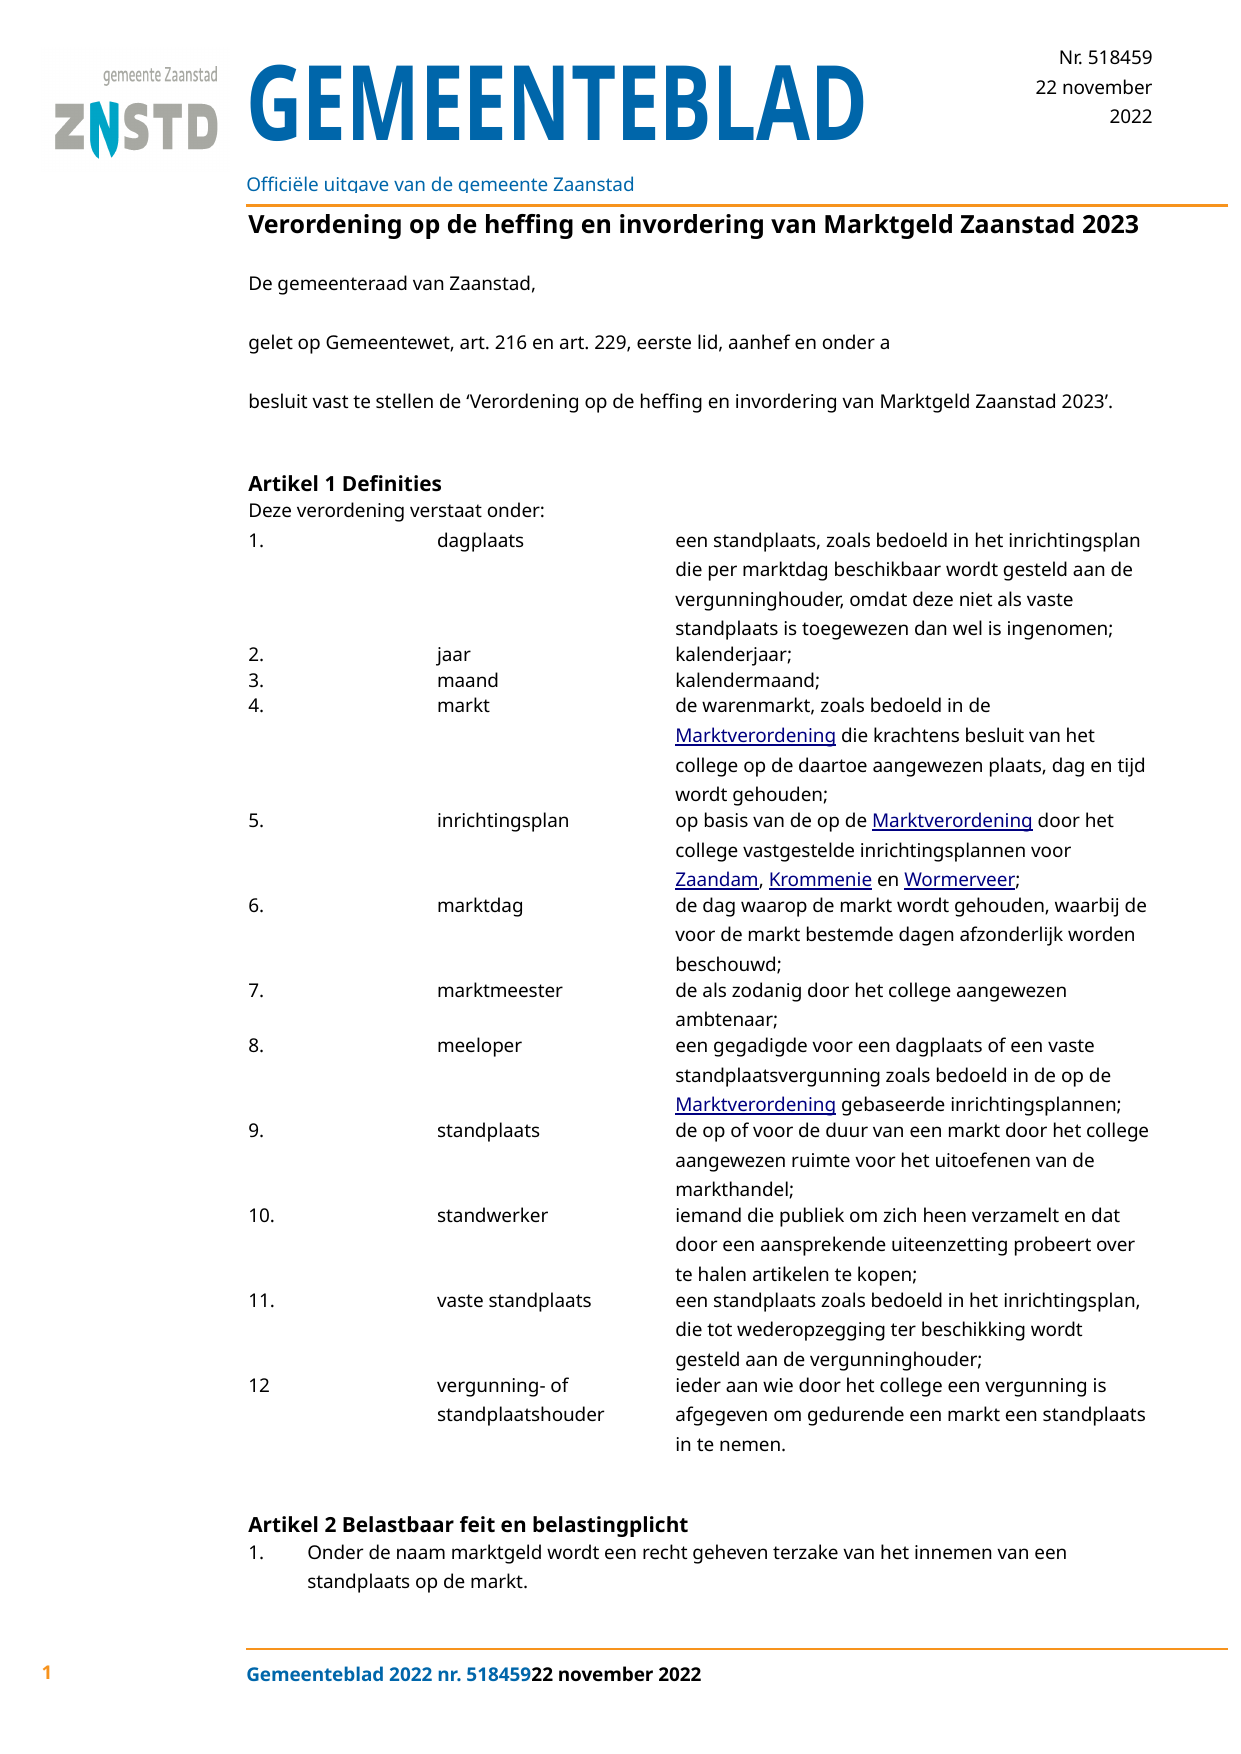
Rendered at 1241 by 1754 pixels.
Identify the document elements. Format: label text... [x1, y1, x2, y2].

text gelet op Gemeentewet, art. 216 en art. 229, eerste lid, aanhef en onder a [248, 329, 1152, 355]
table_cell de dag waarop de markt wordt gehouden, waarbij de voor de markt bestemde dagen afzonderlijk worden beschouwd; [675, 892, 1152, 977]
table_cell 12 [248, 1372, 437, 1457]
table_cell 9. [248, 1117, 437, 1202]
table_cell een standplaats zoals bedoeld in het inrichtingsplan, die tot wederopzegging ter beschikking wordt gesteld aan de vergunninghouder; [675, 1287, 1152, 1372]
text Verordening op de heffing en invordering van Marktgeld Zaanstad 2023 [248, 207, 1152, 241]
text Artikel 2 Belastbaar feit en belastingplicht [248, 1510, 1152, 1539]
table_cell inrichtingsplan [437, 807, 675, 892]
table_cell iemand die publiek om zich heen verzamelt en dat door een aansprekende uiteenzetting probeert over te halen artikelen te kopen; [675, 1202, 1152, 1287]
table_cell marktmeester [437, 977, 675, 1032]
table_cell ieder aan wie door het college een vergunning is afgegeven om gedurende een markt een standplaats in te nemen. [675, 1372, 1152, 1457]
text Artikel 1 Definities [248, 469, 1152, 497]
text De gemeenteraad van Zaanstad, [248, 270, 1152, 296]
table_cell jaar [437, 641, 675, 667]
table_cell markt [437, 693, 675, 807]
table_cell 5. [248, 807, 437, 892]
table_cell 10. [248, 1202, 437, 1287]
table_cell vergunning- of standplaatshouder [437, 1372, 675, 1457]
table_cell 11. [248, 1287, 437, 1372]
table_cell 7. [248, 977, 437, 1032]
table_cell maand [437, 667, 675, 693]
table_header dagplaats [437, 527, 675, 641]
table_header 1. [248, 527, 437, 641]
table_cell de als zodanig door het college aangewezen ambtenaar; [675, 977, 1152, 1032]
table_cell 4. [248, 693, 437, 807]
table_cell marktdag [437, 892, 675, 977]
table_cell 6. [248, 892, 437, 977]
table_cell op basis van de op de Marktverordening door het college vastgestelde inrichtingsplannen voor Zaandam, Krommenie en Wormerveer; [675, 807, 1152, 892]
picture [41, 47, 231, 172]
table_cell standwerker [437, 1202, 675, 1287]
table_cell kalendermaand; [675, 667, 1152, 693]
table_cell 3. [248, 667, 437, 693]
table_cell meeloper [437, 1032, 675, 1117]
text Deze verordening verstaat onder: [248, 497, 1152, 523]
table_cell kalenderjaar; [675, 641, 1152, 667]
text besluit vast te stellen de ‘Verordening op de heffing en invordering van Marktgeld Zaanstad 2023’. [248, 389, 1152, 414]
table_cell 8. [248, 1032, 437, 1117]
table_cell standplaats [437, 1117, 675, 1202]
table_header een standplaats, zoals bedoeld in het inrichtingsplan die per marktdag beschikbaar wordt gesteld aan de vergunninghouder, omdat deze niet als vaste standplaats is toegewezen dan wel is ingenomen; [675, 527, 1152, 641]
table_cell de warenmarkt, zoals bedoeld in de Marktverordening die krachtens besluit van het college op de daartoe aangewezen plaats, dag en tijd wordt gehouden; [675, 693, 1152, 807]
table_cell de op of voor de duur van een markt door het college aangewezen ruimte voor het uitoefenen van de markthandel; [675, 1117, 1152, 1202]
table_cell 2. [248, 641, 437, 667]
list Onder de naam marktgeld wordt een recht geheven terzake van het innemen van een standplaats op de markt. [248, 1539, 1152, 1594]
table_cell vaste standplaats [437, 1287, 675, 1372]
table_cell een gegadigde voor een dagplaats of een vaste standplaatsvergunning zoals bedoeld in de op de Marktverordening gebaseerde inrichtingsplannen; [675, 1032, 1152, 1117]
